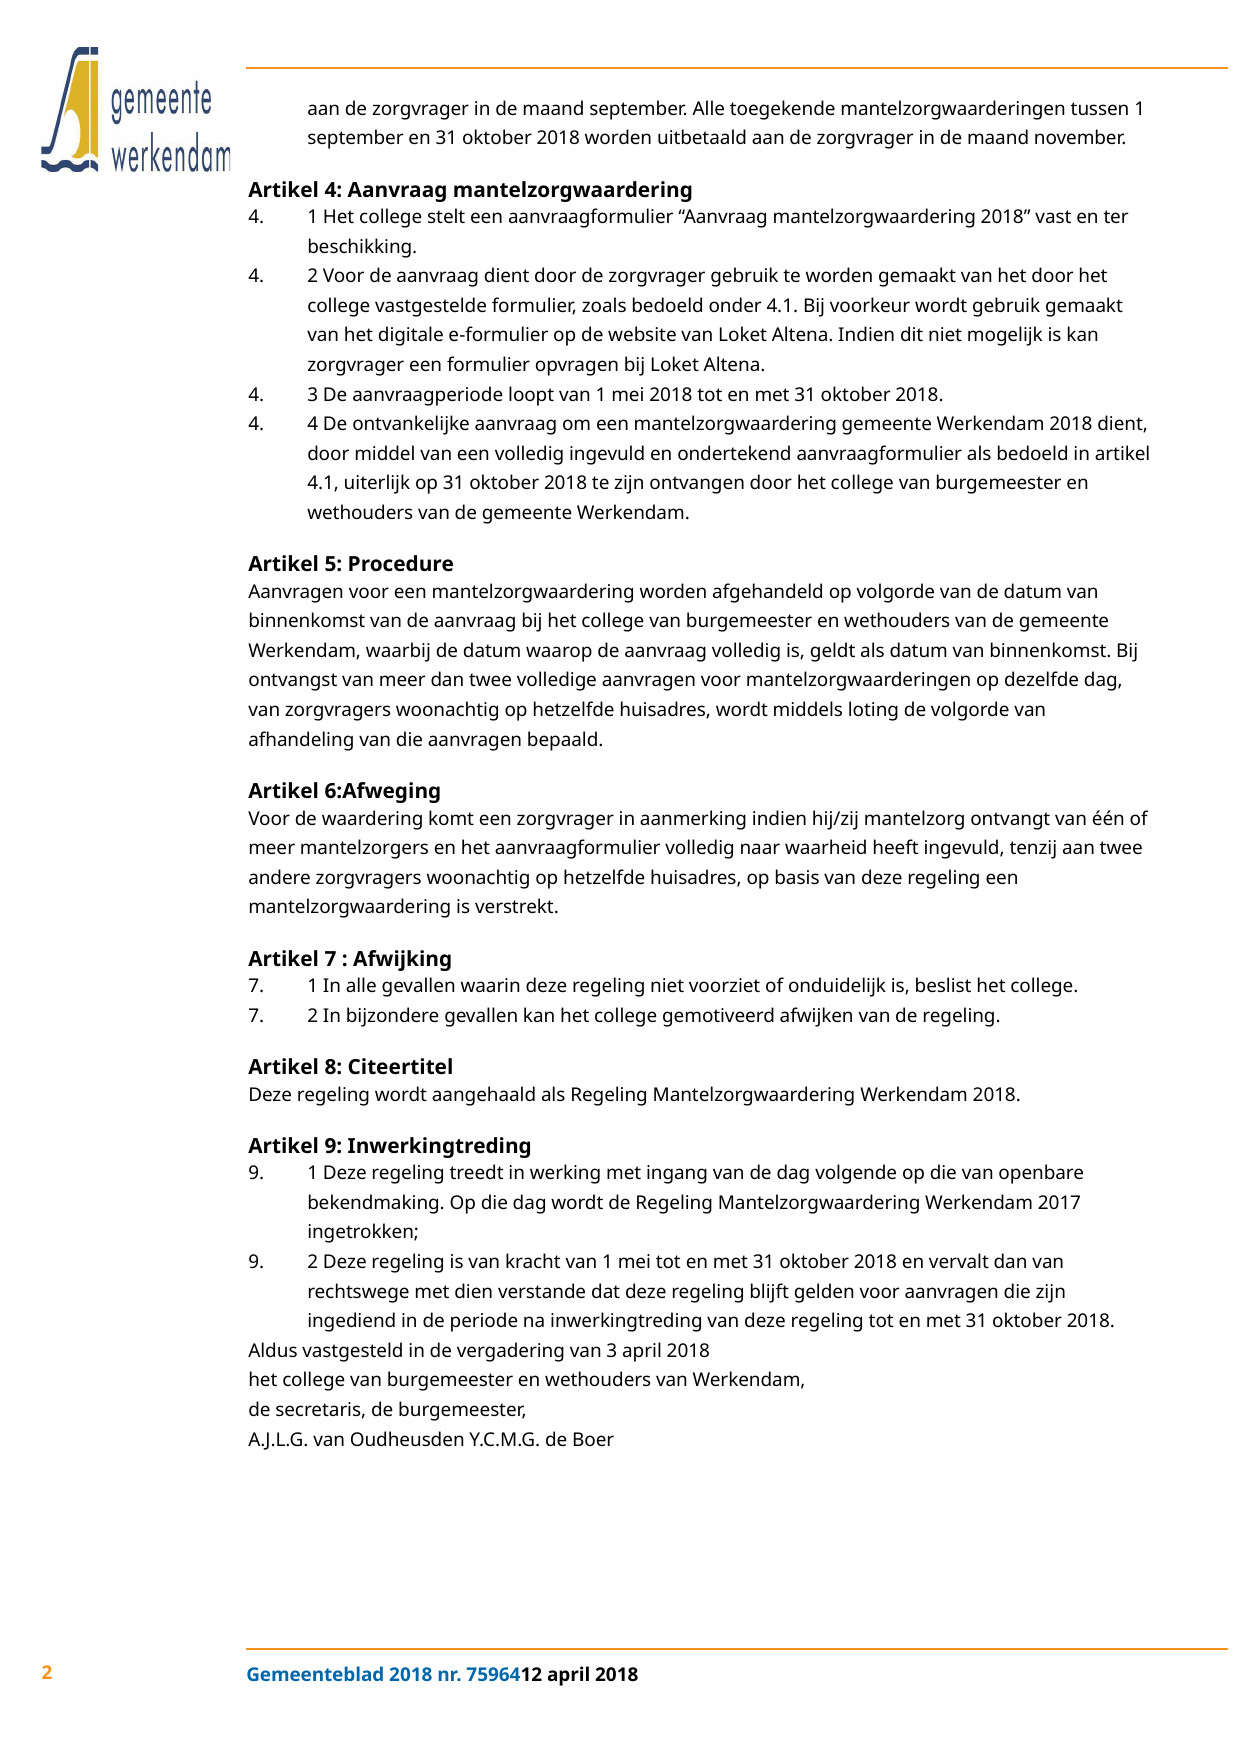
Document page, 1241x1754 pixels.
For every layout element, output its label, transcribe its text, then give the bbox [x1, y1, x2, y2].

list 3 De aanvraagperiode loopt van 1 mei 2018 tot en met 31 oktober 2018. [248, 381, 1152, 406]
text Artikel 5: Procedure [248, 549, 1152, 578]
list 1 Deze regeling treedt in werking met ingang van de dag volgende op die van openbare bekendmaking. Op die dag wordt de Regeling Mantelzorgwaardering Werkendam 2017 ingetrokken; [248, 1159, 1152, 1244]
text Artikel 8: Citeertitel [248, 1052, 1152, 1081]
text Deze regeling wordt aangehaald als Regeling Mantelzorgwaardering Werkendam 2018. [248, 1081, 1152, 1106]
text Aldus vastgesteld in de vergadering van 3 april 2018 [248, 1337, 1152, 1363]
list 2 Deze regeling is van kracht van 1 mei tot en met 31 oktober 2018 en vervalt dan van rechtswege met dien verstande dat deze regeling blijft gelden voor aanvragen die zijn ingediend in de periode na inwerkingtreding van deze regeling tot en met 31 oktober 2018. [248, 1248, 1152, 1333]
list 1 In alle gevallen waarin deze regeling niet voorziet of onduidelijk is, beslist het college. [248, 972, 1152, 998]
text Aanvragen voor een mantelzorgwaardering worden afgehandeld op volgorde van de datum van binnenkomst van de aanvraag bij het college van burgemeester en wethouders van de gemeente Werkendam, waarbij de datum waarop de aanvraag volledig is, geldt als datum van binnenkomst. Bij ontvangst van meer dan twee volledige aanvragen voor mantelzorgwaarderingen op dezelfde dag, van zorgvragers woonachtig op hetzelfde huisadres, wordt middels loting de volgorde van afhandeling van die aanvragen bepaald. [248, 578, 1152, 752]
text Voor de waardering komt een zorgvrager in aanmerking indien hij/zij mantelzorg ontvangt van één of meer mantelzorgers en het aanvraagformulier volledig naar waarheid heeft ingevuld, tenzij aan twee andere zorgvragers woonachtig op hetzelfde huisadres, op basis van deze regeling een mantelzorgwaardering is verstrekt. [248, 805, 1152, 919]
text Artikel 6:Afweging [248, 776, 1152, 805]
text Artikel 9: Inwerkingtreding [248, 1131, 1152, 1159]
text Artikel 7 : Afwijking [248, 944, 1152, 972]
text het college van burgemeester en wethouders van Werkendam, [248, 1367, 1152, 1392]
text de secretaris, de burgemeester, [248, 1396, 1152, 1422]
list 2 Voor de aanvraag dient door de zorgvrager gebruik te worden gemaakt van het door het college vastgestelde formulier, zoals bedoeld onder 4.1. Bij voorkeur wordt gebruik gemaakt van het digitale e-formulier op de website van Loket Altena. Indien dit niet mogelijk is kan zorgvrager een formulier opvragen bij Loket Altena. [248, 262, 1152, 377]
picture [41, 47, 231, 172]
list 1 Het college stelt een aanvraagformulier “Aanvraag mantelzorgwaardering 2018” vast en ter beschikking. [248, 203, 1152, 258]
list 2 In bijzondere gevallen kan het college gemotiveerd afwijken van de regeling. [248, 1002, 1152, 1028]
list aan de zorgvrager in de maand september. Alle toegekende mantelzorgwaarderingen tussen 1 september en 31 oktober 2018 worden uitbetaald aan de zorgvrager in de maand november. [248, 95, 1152, 150]
text Artikel 4: Aanvraag mantelzorgwaardering [248, 175, 1152, 203]
text A.J.L.G. van Oudheusden Y.C.M.G. de Boer [248, 1426, 1152, 1452]
list 4 De ontvankelijke aanvraag om een mantelzorgwaardering gemeente Werkendam 2018 dient, door middel van een volledig ingevuld en ondertekend aanvraagformulier als bedoeld in artikel 4.1, uiterlijk op 31 oktober 2018 te zijn ontvangen door het college van burgemeester en wethouders van de gemeente Werkendam. [248, 410, 1152, 525]
